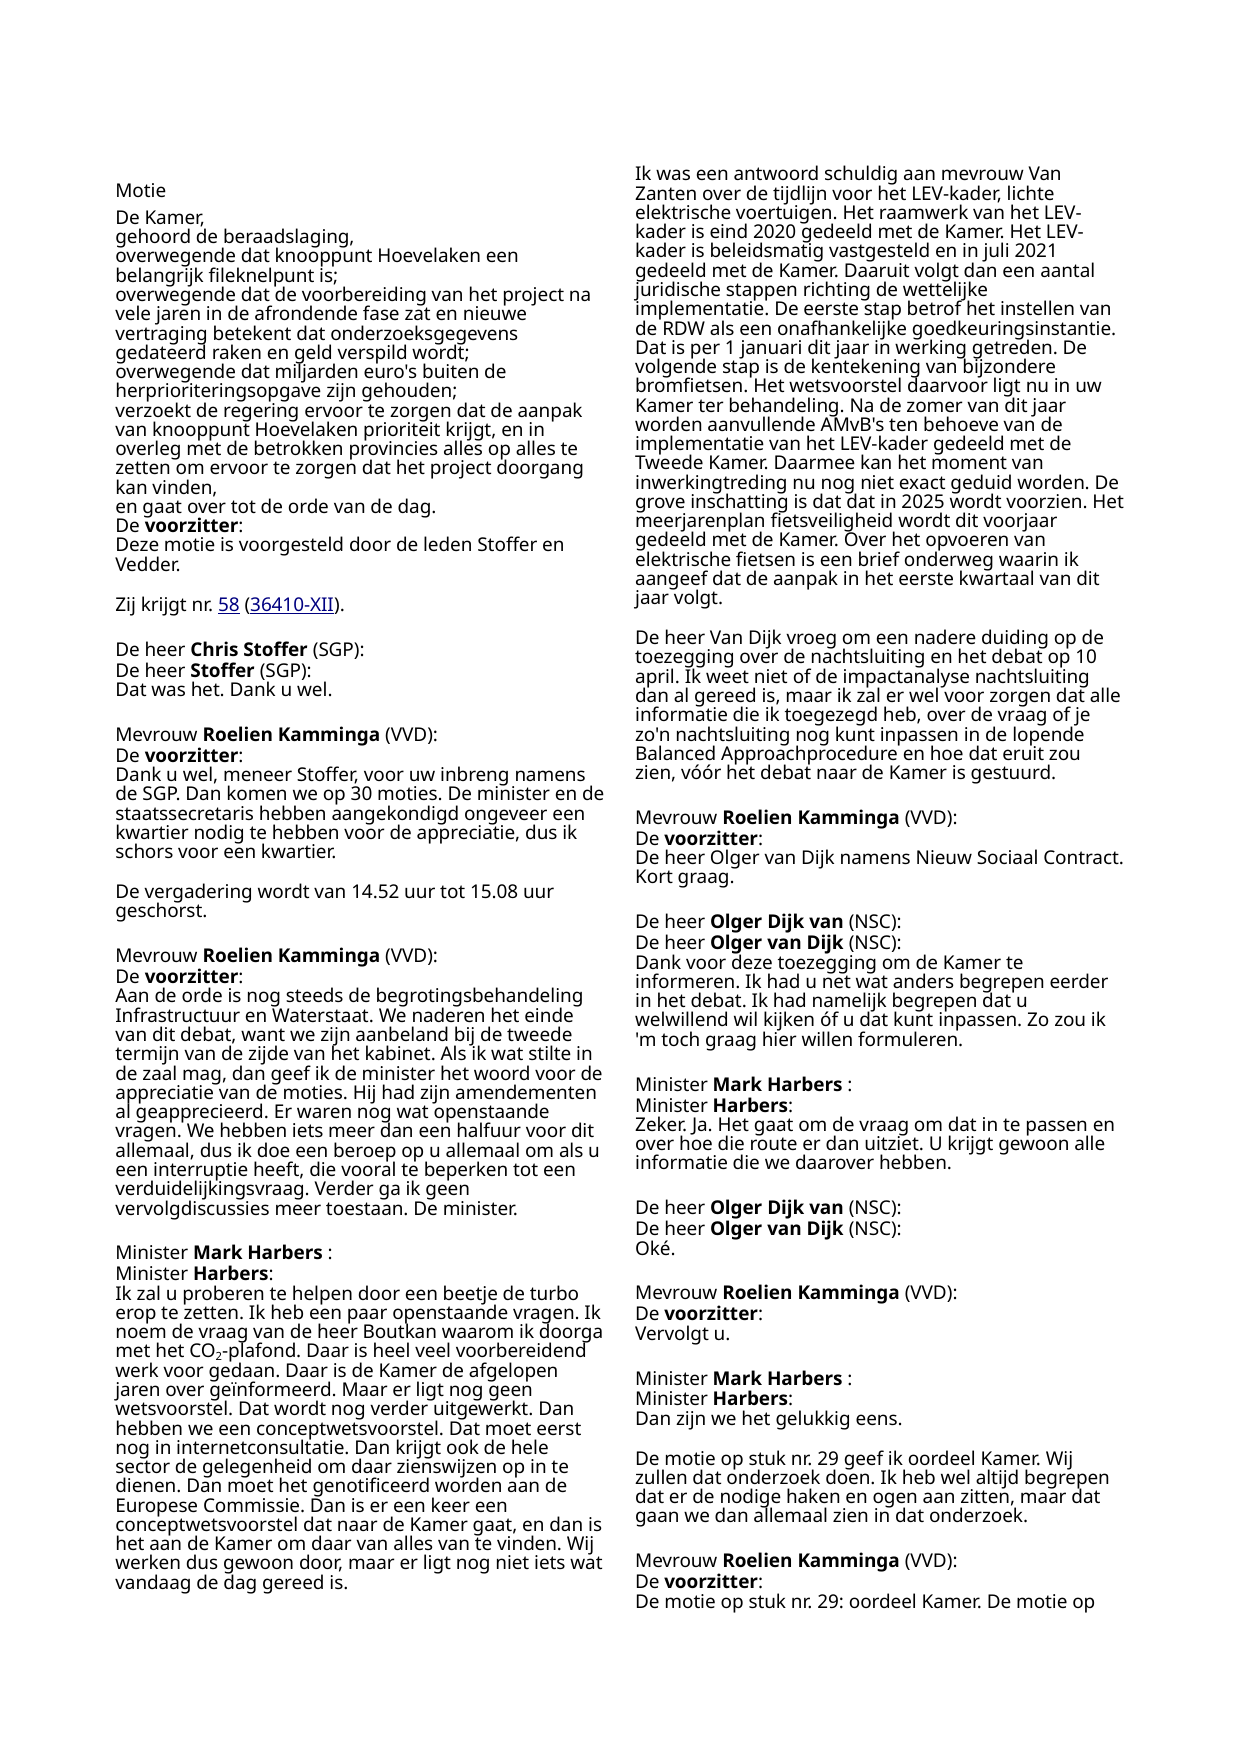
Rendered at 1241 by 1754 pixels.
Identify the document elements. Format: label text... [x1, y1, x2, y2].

text Ik zal u proberen te helpen door een beetje de turbo erop te zetten. Ik heb een paar openstaande vragen. Ik noem de vraag van de heer Boutkan waarom ik doorga met het CO2-plafond. Daar is heel veel voorbereidend werk voor gedaan. Daar is de Kamer de afgelopen jaren over geïnformeerd. Maar er ligt nog geen wetsvoorstel. Dat wordt nog verder uitgewerkt. Dan hebben we een conceptwetsvoorstel. Dat moet eerst nog in internetconsultatie. Dan krijgt ook de hele sector de gelegenheid om daar zienswijzen op in te dienen. Dan moet het genotificeerd worden aan de Europese Commissie. Dan is er een keer een conceptwetsvoorstel dat naar de Kamer gaat, en dan is het aan de Kamer om daar van alles van te vinden. Wij werken dus gewoon door, maar er ligt nog niet iets wat vandaag de dag gereed is. [115, 1284, 605, 1593]
text Zij krijgt nr. 58 (36410-XII). [115, 596, 605, 615]
text Mevrouw Roelien Kamminga (VVD): [115, 942, 605, 968]
text De heer Chris Stoffer (SGP): [115, 636, 605, 662]
text Deze motie is voorgesteld door de leden Stoffer en Vedder. [115, 536, 605, 575]
text verzoekt de regering ervoor te zorgen dat de aanpak van knooppunt Hoevelaken prioriteit krijgt, en in overleg met de betrokken provincies alles op alles te zetten om ervoor te zorgen dat het project doorgang kan vinden, [115, 402, 605, 498]
text De vergadering wordt van 14.52 uur tot 15.08 uur geschorst. [115, 883, 605, 922]
text De heer Olger Dijk van (NSC): [635, 1194, 1125, 1220]
text Motie [115, 177, 605, 203]
text Dank u wel, meneer Stoffer, voor uw inbreng namens de SGP. Dan komen we op 30 moties. De minister en de staatssecretaris hebben aangekondigd ongeveer een kwartier nodig te hebben voor de appreciatie, dus ik schors voor een kwartier. [115, 766, 605, 862]
text De heer Olger van Dijk (NSC): [635, 934, 1125, 954]
text Zeker. Ja. Het gaat om de vraag om dat in te passen en over hoe die route er dan uitziet. U krijgt gewoon alle informatie die we daarover hebben. [635, 1116, 1125, 1174]
text De voorzitter: [635, 1573, 1125, 1593]
text Mevrouw Roelien Kamminga (VVD): [635, 804, 1125, 830]
text De voorzitter: [115, 517, 605, 536]
text De Kamer, [115, 209, 605, 228]
text Minister Harbers: [635, 1097, 1125, 1116]
text De voorzitter: [115, 747, 605, 766]
text Dank voor deze toezegging om de Kamer te informeren. Ik had u net wat anders begrepen eerder in het debat. Ik had namelijk begrepen dat u welwillend wil kijken óf u dat kunt inpassen. Zo zou ik 'm toch graag hier willen formuleren. [635, 954, 1125, 1050]
text Minister Harbers: [115, 1265, 605, 1284]
text De heer Olger van Dijk (NSC): [635, 1220, 1125, 1239]
text Minister Harbers: [635, 1390, 1125, 1410]
text De voorzitter: [115, 968, 605, 987]
text Oké. [635, 1239, 1125, 1259]
text overwegende dat knooppunt Hoevelaken een belangrijk fileknelpunt is; [115, 247, 605, 286]
text De heer Stoffer (SGP): [115, 662, 605, 681]
text De voorzitter: [635, 1305, 1125, 1324]
text Dat was het. Dank u wel. [115, 681, 605, 700]
text Mevrouw Roelien Kamminga (VVD): [635, 1279, 1125, 1305]
text Minister Mark Harbers : [115, 1239, 605, 1265]
text Ik was een antwoord schuldig aan mevrouw Van Zanten over de tijdlijn voor het LEV-kader, lichte elektrische voertuigen. Het raamwerk van het LEV-kader is eind 2020 gedeeld met de Kamer. Het LEV-kader is beleidsmatig vastgesteld en in juli 2021 gedeeld met de Kamer. Daaruit volgt dan een aantal juridische stappen richting de wettelijke implementatie. De eerste stap betrof het instellen van de RDW als een onafhankelijke goedkeuringsinstantie. Dat is per 1 januari dit jaar in werking getreden. De volgende stap is de kentekening van bijzondere bromfietsen. Het wetsvoorstel daarvoor ligt nu in uw Kamer ter behandeling. Na de zomer van dit jaar worden aanvullende AMvB's ten behoeve van de implementatie van het LEV-kader gedeeld met de Tweede Kamer. Daarmee kan het moment van inwerkingtreding nu nog niet exact geduid worden. De grove inschatting is dat dat in 2025 wordt voorzien. Het meerjarenplan fietsveiligheid wordt dit voorjaar gedeeld met de Kamer. Over het opvoeren van elektrische fietsen is een brief onderweg waarin ik aangeef dat de aanpak in het eerste kwartaal van dit jaar volgt. [635, 165, 1125, 608]
text en gaat over tot de orde van de dag. [115, 498, 605, 517]
text De motie op stuk nr. 29 geef ik oordeel Kamer. Wij zullen dat onderzoek doen. Ik heb wel altijd begrepen dat er de nodige haken en ogen aan zitten, maar dat gaan we dan allemaal zien in dat onderzoek. [635, 1450, 1125, 1527]
text Aan de orde is nog steeds de begrotingsbehandeling Infrastructuur en Waterstaat. We naderen het einde van dit debat, want we zijn aanbeland bij de tweede termijn van de zijde van het kabinet. Als ik wat stilte in de zaal mag, dan geef ik de minister het woord voor de appreciatie van de moties. Hij had zijn amendementen al geapprecieerd. Er waren nog wat openstaande vragen. We hebben iets meer dan een halfuur voor dit allemaal, dus ik doe een beroep op u allemaal om als u een interruptie heeft, die vooral te beperken tot een verduidelijkingsvraag. Verder ga ik geen vervolgdiscussies meer toestaan. De minister. [115, 987, 605, 1219]
text Minister Mark Harbers : [635, 1365, 1125, 1390]
text De heer Olger Dijk van (NSC): [635, 909, 1125, 934]
text Mevrouw Roelien Kamminga (VVD): [635, 1548, 1125, 1573]
text Vervolgt u. [635, 1324, 1125, 1344]
text De heer Olger van Dijk namens Nieuw Sociaal Contract. Kort graag. [635, 849, 1125, 888]
text De motie op stuk nr. 29: oordeel Kamer. De motie op [635, 1593, 1125, 1612]
text De voorzitter: [635, 830, 1125, 849]
text Minister Mark Harbers : [635, 1071, 1125, 1097]
text gehoord de beraadslaging, [115, 228, 605, 247]
text overwegende dat de voorbereiding van het project na vele jaren in de afrondende fase zat en nieuwe vertraging betekent dat onderzoeksgegevens gedateerd raken en geld verspild wordt; [115, 286, 605, 363]
text De heer Van Dijk vroeg om een nadere duiding op de toezegging over de nachtsluiting en het debat op 10 april. Ik weet niet of de impactanalyse nachtsluiting dan al gereed is, maar ik zal er wel voor zorgen dat alle informatie die ik toegezegd heb, over de vraag of je zo'n nachtsluiting nog kunt inpassen in de lopende Balanced Approachprocedure en hoe dat eruit zou zien, vóór het debat naar de Kamer is gestuurd. [635, 629, 1125, 783]
text overwegende dat miljarden euro's buiten de herprioriteringsopgave zijn gehouden; [115, 363, 605, 402]
text Dan zijn we het gelukkig eens. [635, 1410, 1125, 1429]
text Mevrouw Roelien Kamminga (VVD): [115, 721, 605, 747]
